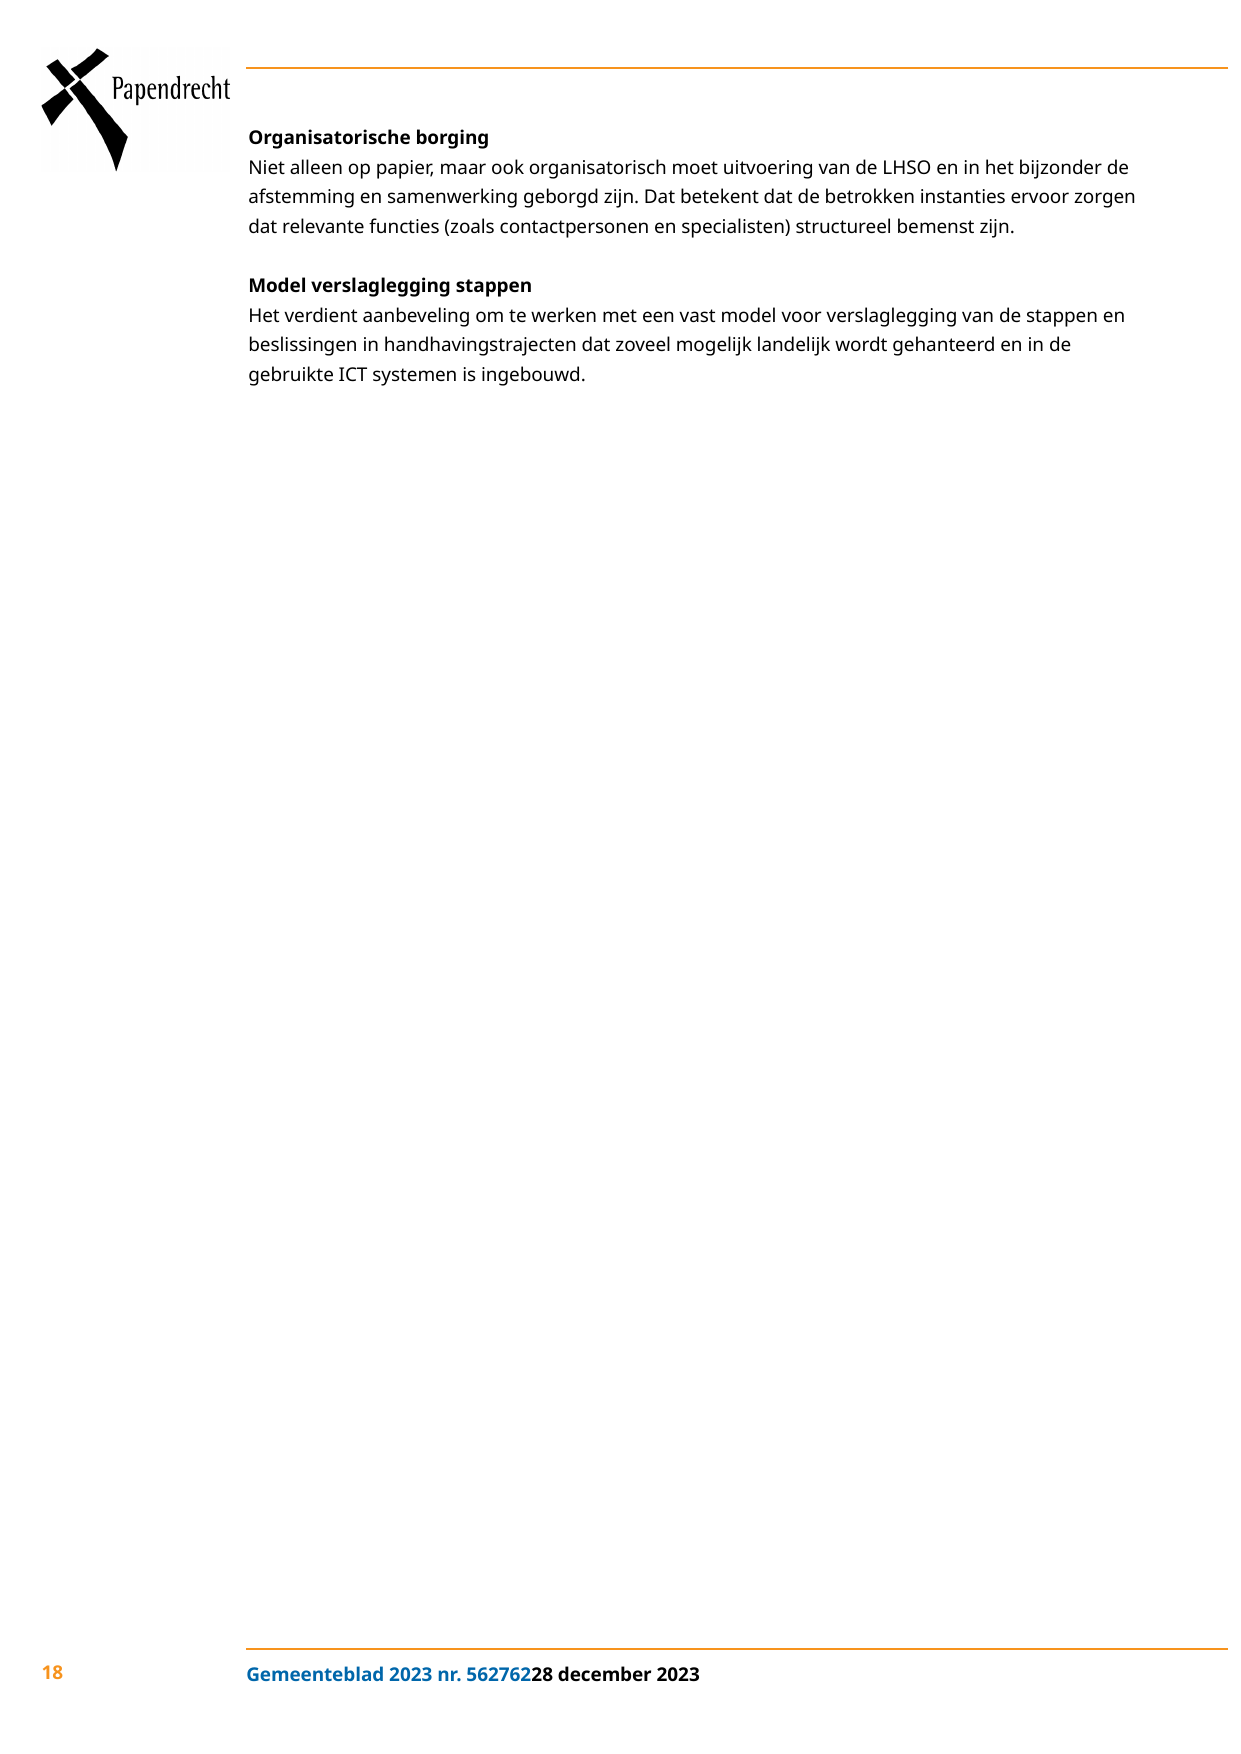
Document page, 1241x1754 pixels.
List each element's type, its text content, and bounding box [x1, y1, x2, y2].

text Niet alleen op papier, maar ook organisatorisch moet uitvoering van de LHSO en in het bijzonder de afstemming en samenwerking geborgd zijn. Dat betekent dat de betrokken instanties ervoor zorgen dat relevante functies (zoals contactpersonen en specialisten) structureel bemenst zijn. [248, 154, 1152, 239]
text Model verslaglegging stappen [248, 272, 1152, 298]
text Organisatorische borging [248, 124, 1152, 150]
text Het verdient aanbeveling om te werken met een vast model voor verslaglegging van de stappen en beslissingen in handhavingstrajecten dat zoveel mogelijk landelijk wordt gehanteerd en in de gebruikte ICT systemen is ingebouwd. [248, 302, 1152, 387]
picture [41, 47, 231, 172]
